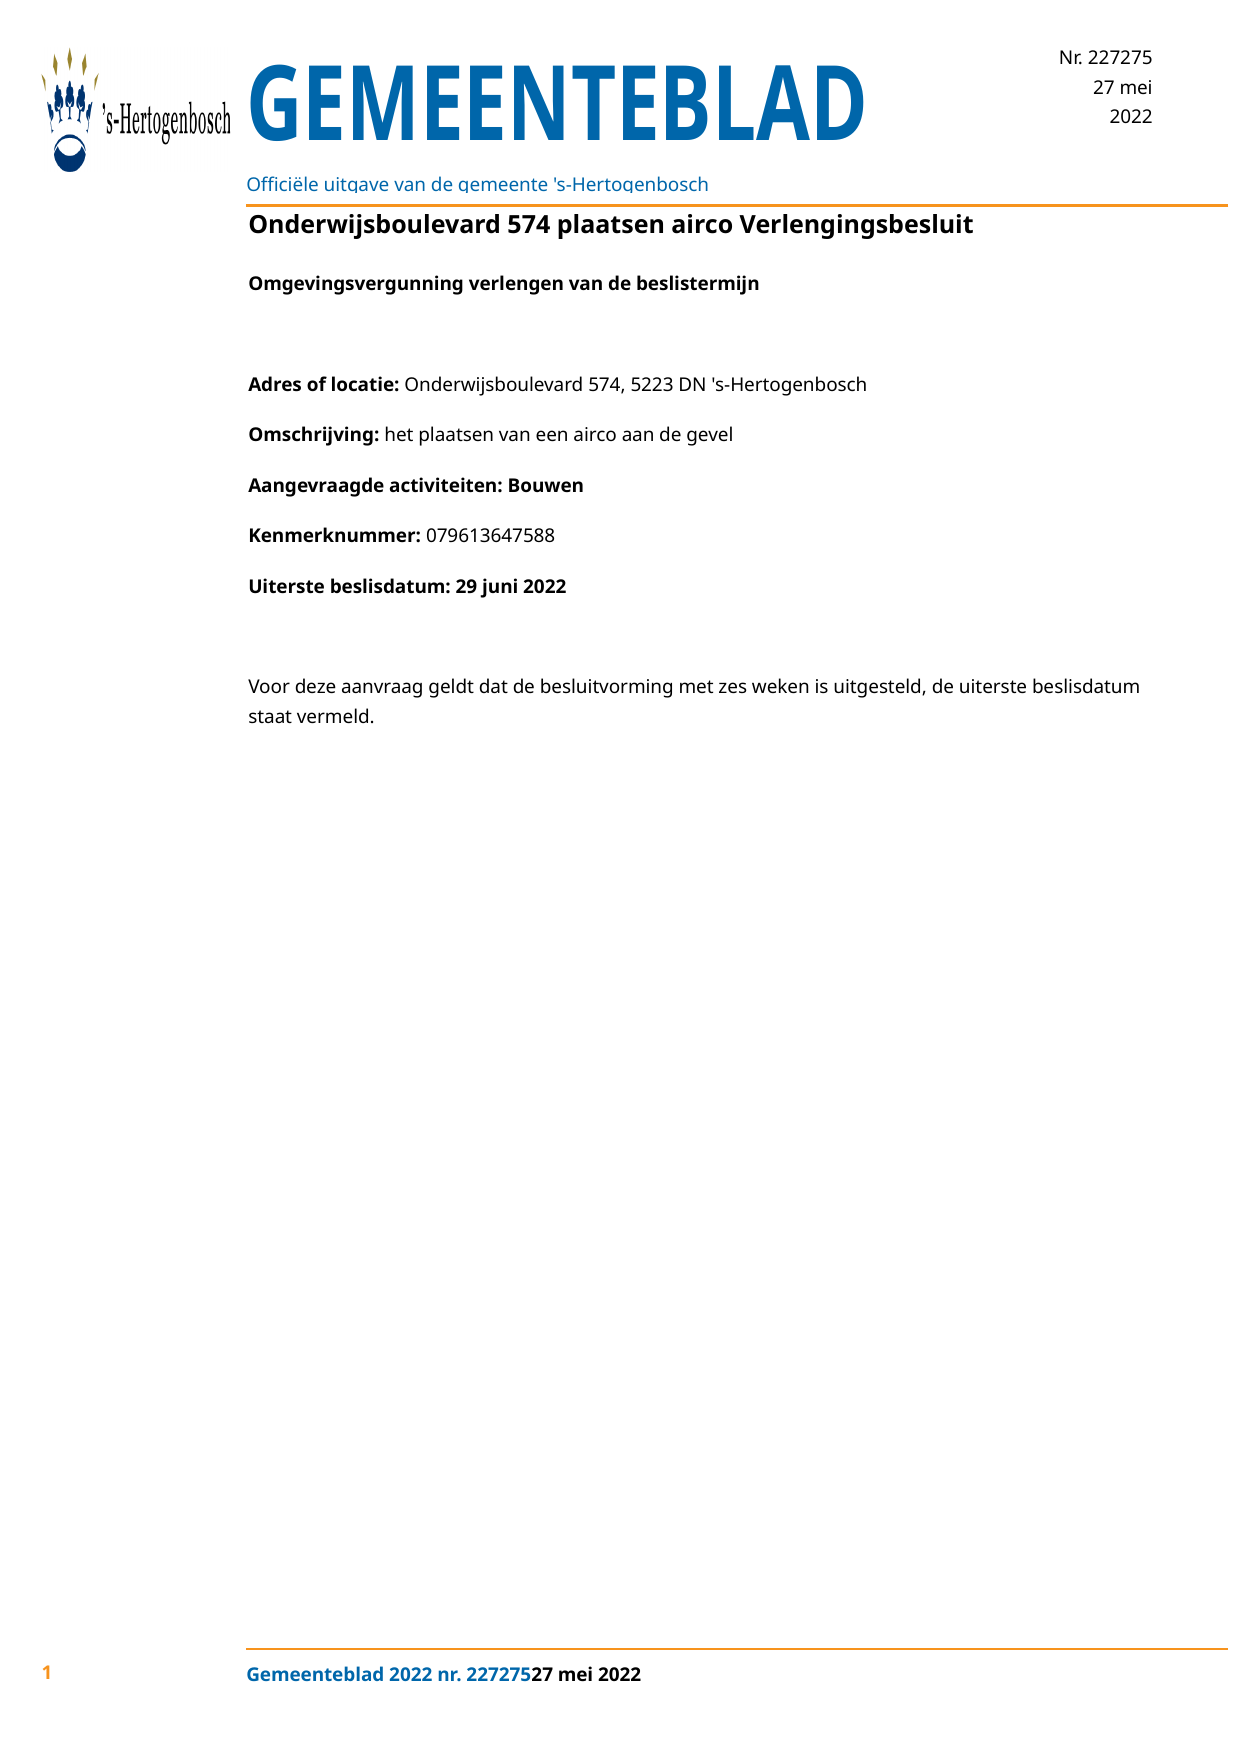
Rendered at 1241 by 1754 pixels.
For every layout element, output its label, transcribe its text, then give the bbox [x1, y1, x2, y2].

text Kenmerknummer: 079613647588 [248, 522, 1152, 548]
text Voor deze aanvraag geldt dat de besluitvorming met zes weken is uitgesteld, de uiterste beslisdatum staat vermeld. [248, 674, 1152, 729]
text Adres of locatie: Onderwijsboulevard 574, 5223 DN 's-Hertogenbosch [248, 371, 1152, 397]
text Aangevraagde activiteiten: Bouwen [248, 472, 1152, 498]
text Onderwijsboulevard 574 plaatsen airco Verlengingsbesluit [248, 207, 1152, 241]
text Uiterste beslisdatum: 29 juni 2022 [248, 573, 1152, 598]
text Omschrijving: het plaatsen van een airco aan de gevel [248, 422, 1152, 447]
text Omgevingsvergunning verlengen van de beslistermijn [248, 270, 1152, 296]
picture [41, 47, 231, 172]
